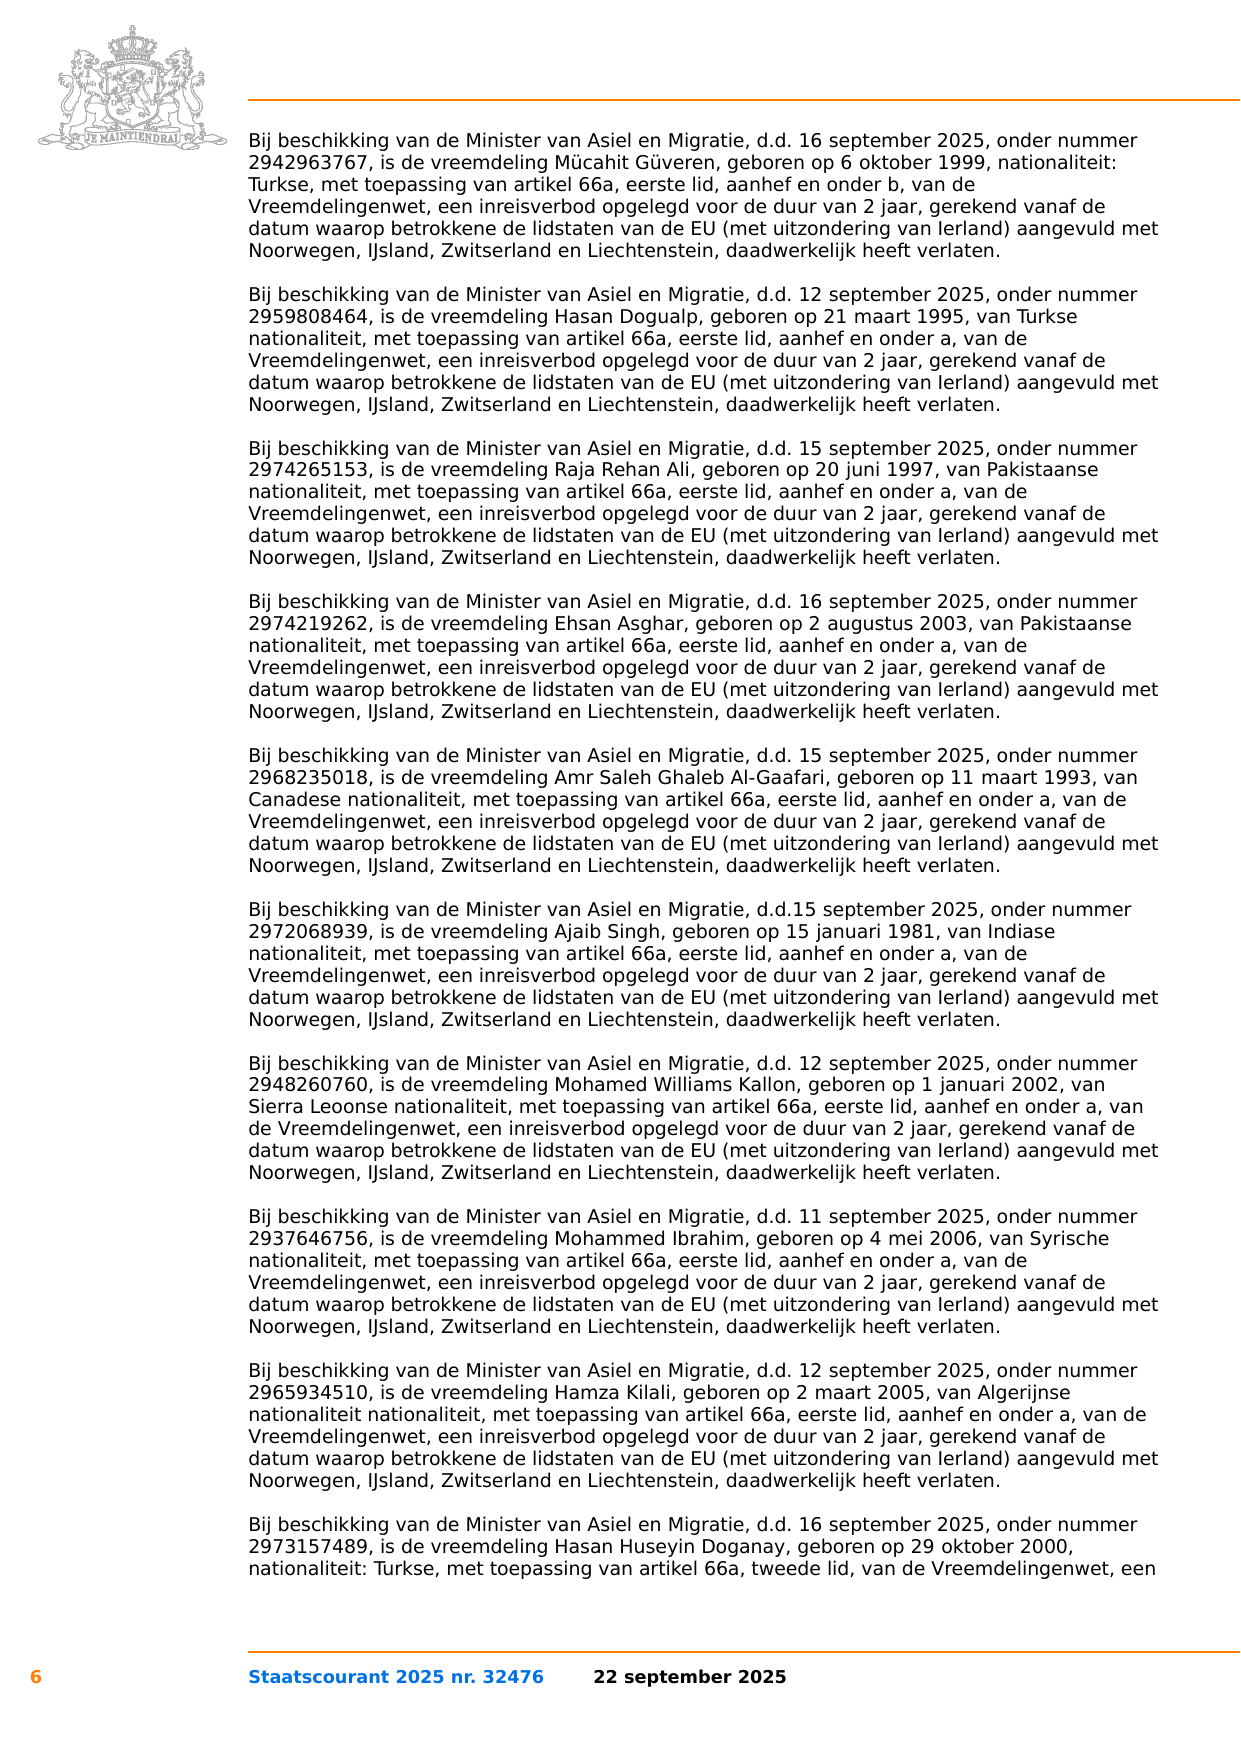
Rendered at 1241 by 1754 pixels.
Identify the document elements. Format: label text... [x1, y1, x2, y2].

text Bij beschikking van de Minister van Asiel en Migratie, d.d. 11 september 2025, onder nummer 2937646756, is de vreemdeling Mohammed Ibrahim, geboren op 4 mei 2006, van Syrische nationaliteit, met toepassing van artikel 66a, eerste lid, aanhef en onder a, van de Vreemdelingenwet, een inreisverbod opgelegd voor de duur van 2 jaar, gerekend vanaf de datum waarop betrokkene de lidstaten van de EU (met uitzondering van Ierland) aangevuld met Noorwegen, IJsland, Zwitserland en Liechtenstein, daadwerkelijk heeft verlaten. [248, 1206, 1163, 1338]
text Bij beschikking van de Minister van Asiel en Migratie, d.d.15 september 2025, onder nummer 2972068939, is de vreemdeling Ajaib Singh, geboren op 15 januari 1981, van Indiase nationaliteit, met toepassing van artikel 66a, eerste lid, aanhef en onder a, van de Vreemdelingenwet, een inreisverbod opgelegd voor de duur van 2 jaar, gerekend vanaf de datum waarop betrokkene de lidstaten van de EU (met uitzondering van Ierland) aangevuld met Noorwegen, IJsland, Zwitserland en Liechtenstein, daadwerkelijk heeft verlaten. [248, 899, 1163, 1031]
text Bij beschikking van de Minister van Asiel en Migratie, d.d. 12 september 2025, onder nummer 2965934510, is de vreemdeling Hamza Kilali, geboren op 2 maart 2005, van Algerijnse nationaliteit nationaliteit, met toepassing van artikel 66a, eerste lid, aanhef en onder a, van de Vreemdelingenwet, een inreisverbod opgelegd voor de duur van 2 jaar, gerekend vanaf de datum waarop betrokkene de lidstaten van de EU (met uitzondering van Ierland) aangevuld met Noorwegen, IJsland, Zwitserland en Liechtenstein, daadwerkelijk heeft verlaten. [248, 1360, 1163, 1492]
text Bij beschikking van de Minister van Asiel en Migratie, d.d. 12 september 2025, onder nummer 2948260760, is de vreemdeling Mohamed Williams Kallon, geboren op 1 januari 2002, van Sierra Leoonse nationaliteit, met toepassing van artikel 66a, eerste lid, aanhef en onder a, van de Vreemdelingenwet, een inreisverbod opgelegd voor de duur van 2 jaar, gerekend vanaf de datum waarop betrokkene de lidstaten van de EU (met uitzondering van Ierland) aangevuld met Noorwegen, IJsland, Zwitserland en Liechtenstein, daadwerkelijk heeft verlaten. [248, 1052, 1163, 1184]
text Bij beschikking van de Minister van Asiel en Migratie, d.d. 12 september 2025, onder nummer 2959808464, is de vreemdeling Hasan Dogualp, geboren op 21 maart 1995, van Turkse nationaliteit, met toepassing van artikel 66a, eerste lid, aanhef en onder a, van de Vreemdelingenwet, een inreisverbod opgelegd voor de duur van 2 jaar, gerekend vanaf de datum waarop betrokkene de lidstaten van de EU (met uitzondering van Ierland) aangevuld met Noorwegen, IJsland, Zwitserland en Liechtenstein, daadwerkelijk heeft verlaten. [248, 284, 1163, 416]
text Bij beschikking van de Minister van Asiel en Migratie, d.d. 16 september 2025, onder nummer 2974219262, is de vreemdeling Ehsan Asghar, geboren op 2 augustus 2003, van Pakistaanse nationaliteit, met toepassing van artikel 66a, eerste lid, aanhef en onder a, van de Vreemdelingenwet, een inreisverbod opgelegd voor de duur van 2 jaar, gerekend vanaf de datum waarop betrokkene de lidstaten van de EU (met uitzondering van Ierland) aangevuld met Noorwegen, IJsland, Zwitserland en Liechtenstein, daadwerkelijk heeft verlaten. [248, 591, 1163, 723]
text Bij beschikking van de Minister van Asiel en Migratie, d.d. 15 september 2025, onder nummer 2974265153, is de vreemdeling Raja Rehan Ali, geboren op 20 juni 1997, van Pakistaanse nationaliteit, met toepassing van artikel 66a, eerste lid, aanhef en onder a, van de Vreemdelingenwet, een inreisverbod opgelegd voor de duur van 2 jaar, gerekend vanaf de datum waarop betrokkene de lidstaten van de EU (met uitzondering van Ierland) aangevuld met Noorwegen, IJsland, Zwitserland en Liechtenstein, daadwerkelijk heeft verlaten. [248, 437, 1163, 569]
text Bij beschikking van de Minister van Asiel en Migratie, d.d. 15 september 2025, onder nummer 2968235018, is de vreemdeling Amr Saleh Ghaleb Al-Gaafari, geboren op 11 maart 1993, van Canadese nationaliteit, met toepassing van artikel 66a, eerste lid, aanhef en onder a, van de Vreemdelingenwet, een inreisverbod opgelegd voor de duur van 2 jaar, gerekend vanaf de datum waarop betrokkene de lidstaten van de EU (met uitzondering van Ierland) aangevuld met Noorwegen, IJsland, Zwitserland en Liechtenstein, daadwerkelijk heeft verlaten. [248, 745, 1163, 877]
picture [38, 25, 227, 150]
text Bij beschikking van de Minister van Asiel en Migratie, d.d. 16 september 2025, onder nummer 2942963767, is de vreemdeling Mücahit Güveren, geboren op 6 oktober 1999, nationaliteit: Turkse, met toepassing van artikel 66a, eerste lid, aanhef en onder b, van de Vreemdelingenwet, een inreisverbod opgelegd voor de duur van 2 jaar, gerekend vanaf de datum waarop betrokkene de lidstaten van de EU (met uitzondering van Ierland) aangevuld met Noorwegen, IJsland, Zwitserland en Liechtenstein, daadwerkelijk heeft verlaten. [248, 130, 1163, 262]
text Bij beschikking van de Minister van Asiel en Migratie, d.d. 16 september 2025, onder nummer 2973157489, is de vreemdeling Hasan Huseyin Doganay, geboren op 29 oktober 2000, nationaliteit: Turkse, met toepassing van artikel 66a, tweede lid, van de Vreemdelingenwet, een [248, 1514, 1163, 1579]
